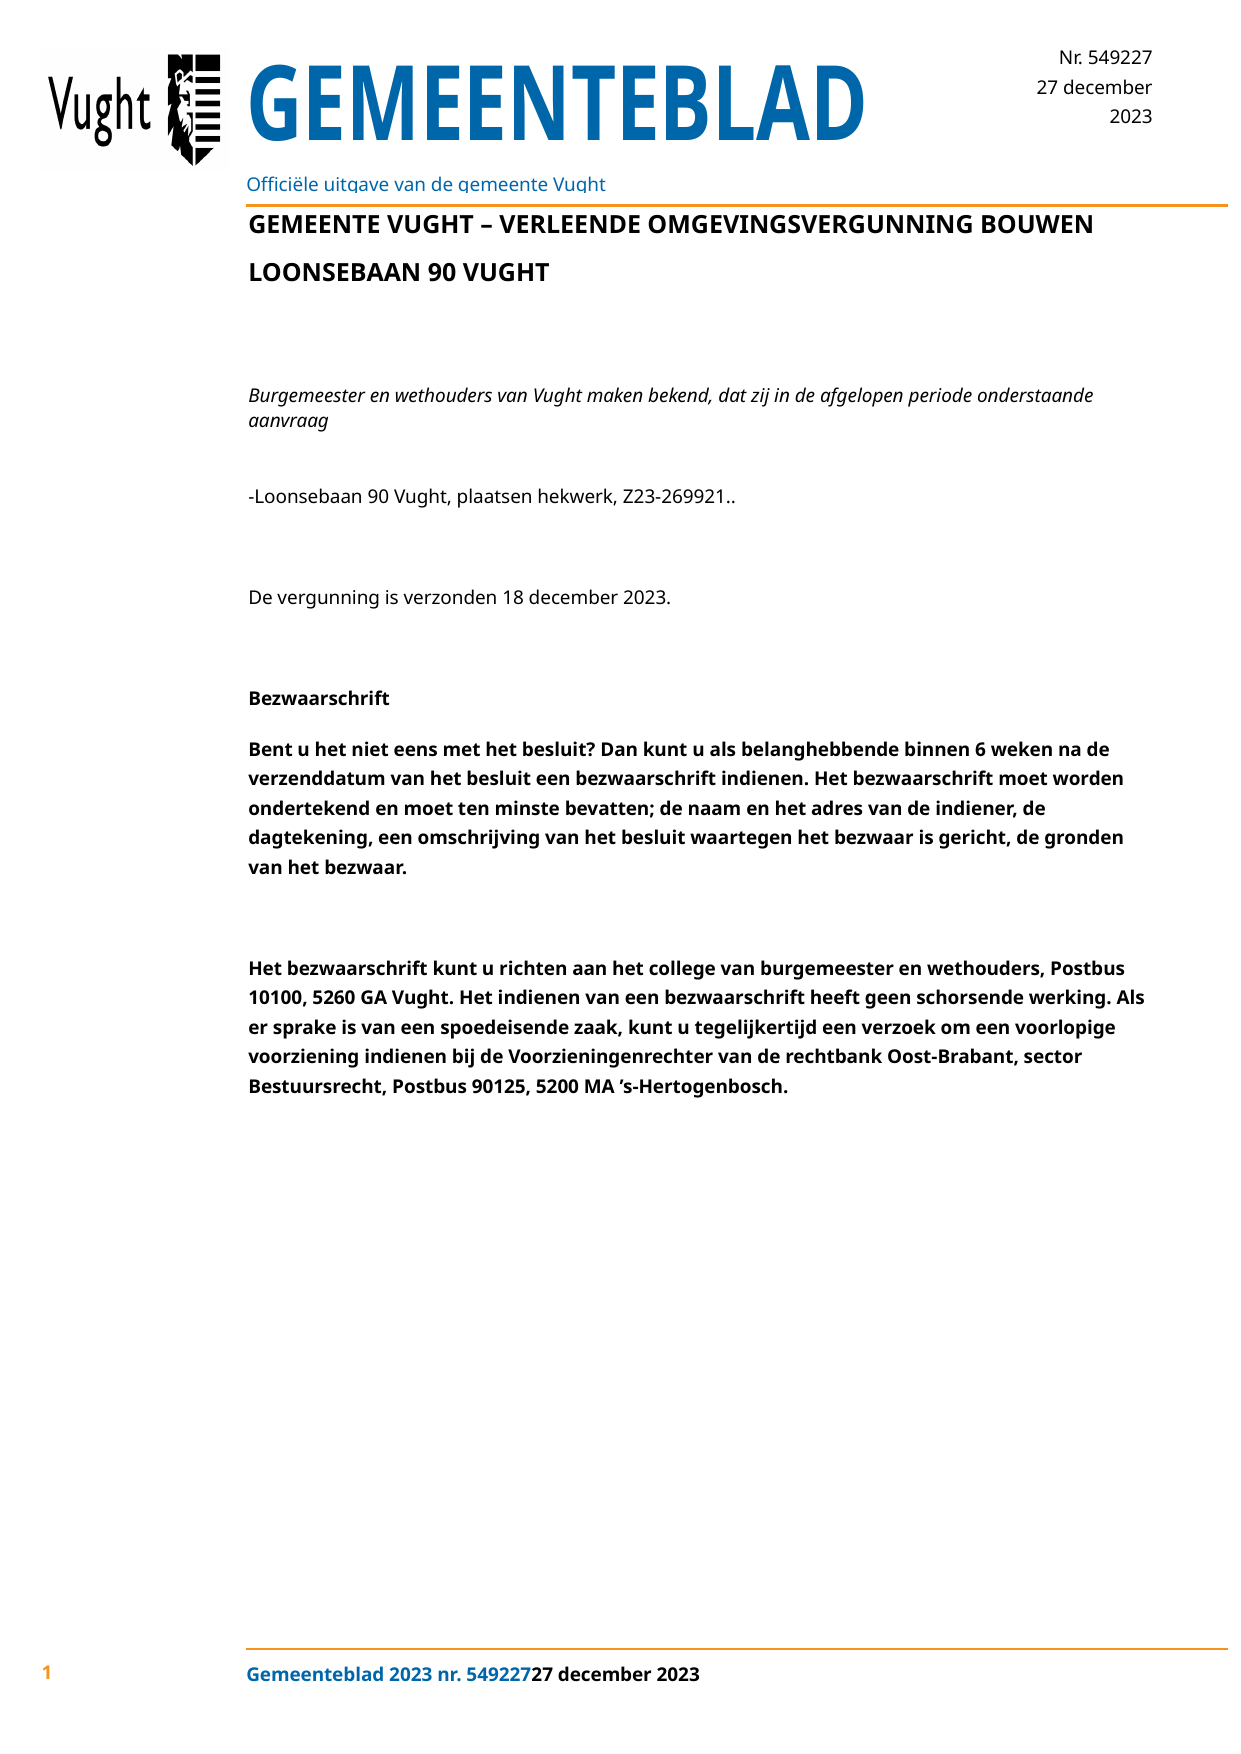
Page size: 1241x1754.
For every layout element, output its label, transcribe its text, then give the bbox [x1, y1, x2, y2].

text Het bezwaarschrift kunt u richten aan het college van burgemeester en wethouders, Postbus 10100, 5260 GA Vught. Het indienen van een bezwaarschrift heeft geen schorsende werking. Als er sprake is van een spoedeisende zaak, kunt u tegelijkertijd een verzoek om een voorlopige voorziening indienen bij de Voorzieningenrechter van de rechtbank Oost-Brabant, sector Bestuursrecht, Postbus 90125, 5200 MA ’s-Hertogenbosch. [248, 955, 1152, 1099]
text De vergunning is verzonden 18 december 2023. [248, 584, 1152, 610]
picture [41, 47, 231, 172]
text Bent u het niet eens met het besluit? Dan kunt u als belanghebbende binnen 6 weken na de verzenddatum van het besluit een bezwaarschrift indienen. Het bezwaarschrift moet worden ondertekend en moet ten minste bevatten; de naam en het adres van de indiener, de dagtekening, een omschrijving van het besluit waartegen het bezwaar is gericht, de gronden van het bezwaar. [248, 736, 1152, 880]
text GEMEENTE VUGHT – VERLEENDE OMGEVINGSVERGUNNING BOUWEN LOONSEBAAN 90 VUGHT [248, 207, 1152, 288]
text Burgemeester en wethouders van Vught maken bekend, dat zij in de afgelopen periode onderstaande aanvraag [248, 382, 1152, 433]
text Bezwaarschrift [248, 685, 1152, 711]
text -Loonsebaan 90 Vught, plaatsen hekwerk, Z23-269921.. [248, 484, 1152, 509]
